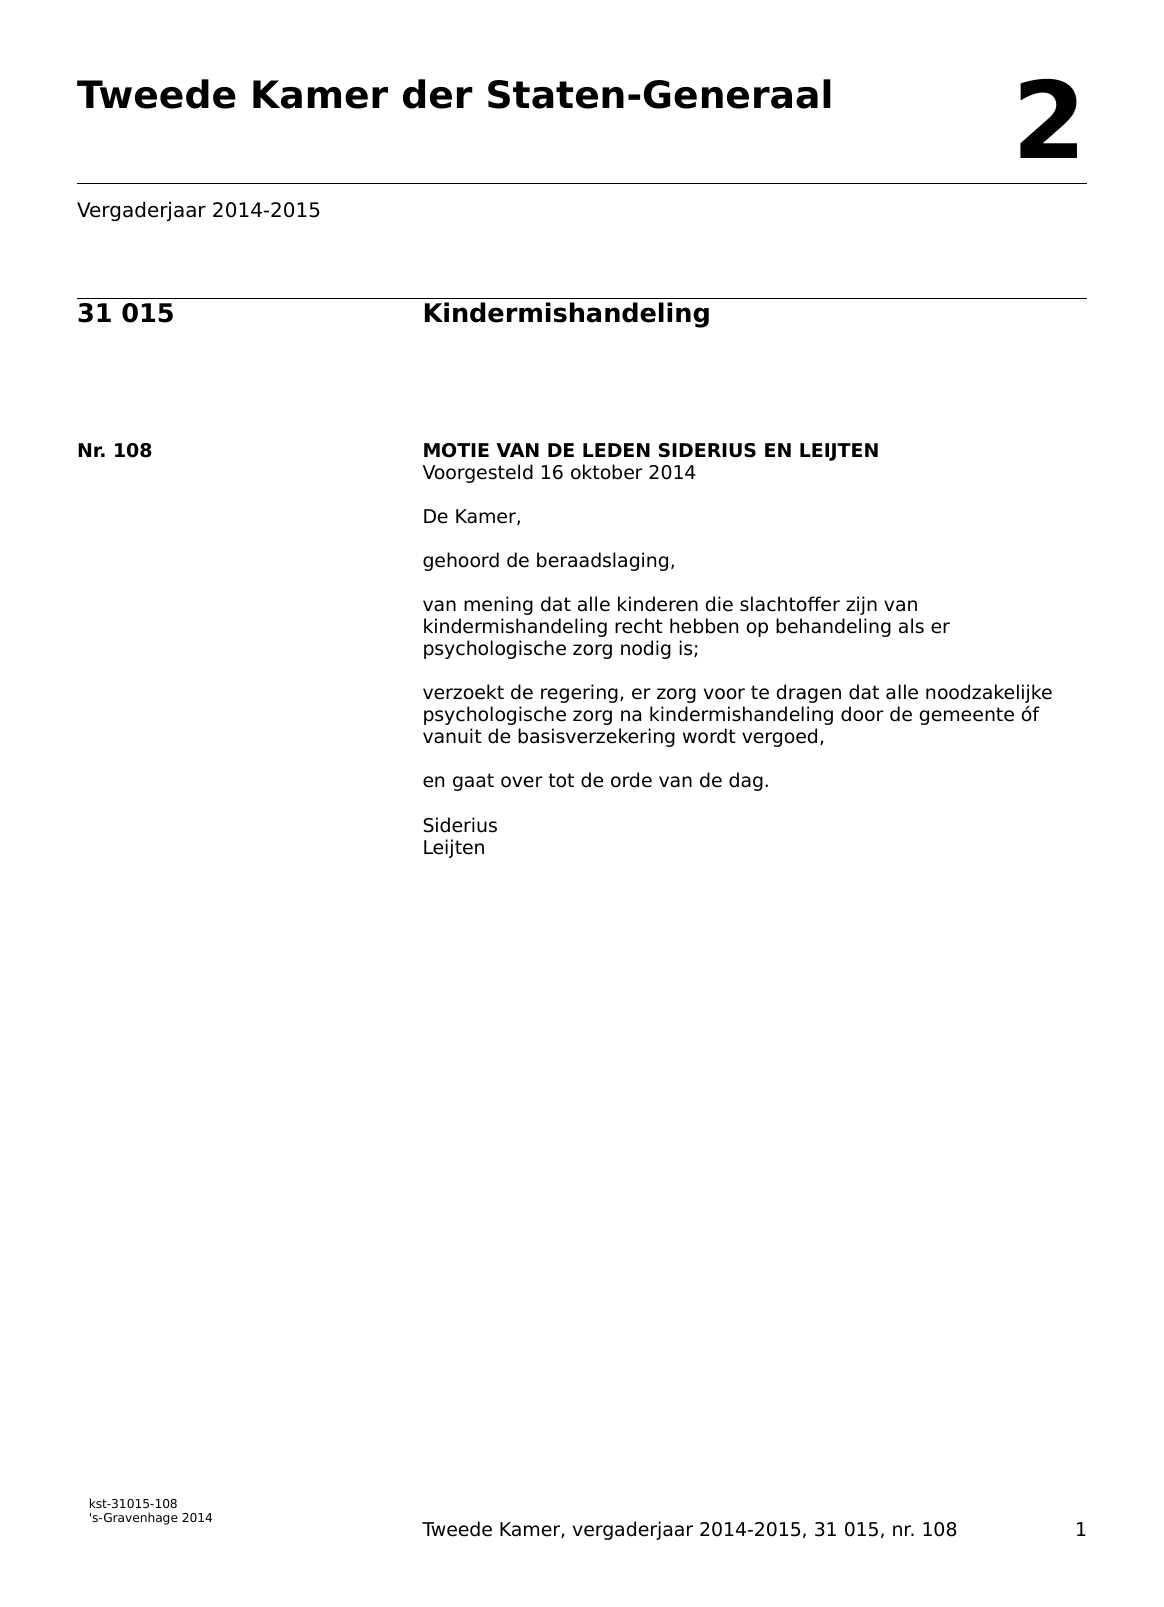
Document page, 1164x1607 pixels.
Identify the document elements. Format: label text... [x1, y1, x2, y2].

text en gaat over tot de orde van de dag. [422, 770, 1087, 792]
text Leijten [422, 837, 1087, 858]
text gehoord de beraadslaging, [422, 550, 1087, 572]
subtitle 31 015 Kindermishandeling [77, 299, 1087, 329]
text kst-31015-108 [88, 1497, 323, 1511]
text Siderius [422, 814, 1087, 837]
text Voorgesteld 16 oktober 2014 [422, 462, 1087, 484]
table_header Tweede Kamer der Staten-Generaal [77, 59, 886, 183]
table_cell Vergaderjaar 2014-2015 [77, 184, 1087, 298]
text De Kamer, [422, 506, 1087, 528]
subtitle Nr. 108 MOTIE VAN DE LEDEN SIDERIUS EN LEIJTEN [77, 440, 1087, 462]
text van mening dat alle kinderen die slachtoffer zijn van kindermishandeling recht hebben op behandeling als er psychologische zorg nodig is; [422, 594, 1087, 660]
table_header 2 [886, 59, 1087, 183]
text verzoekt de regering, er zorg voor te dragen dat alle noodzakelijke psychologische zorg na kindermishandeling door de gemeente óf vanuit de basisverzekering wordt vergoed, [422, 682, 1087, 748]
text 's-Gravenhage 2014 [88, 1511, 323, 1525]
